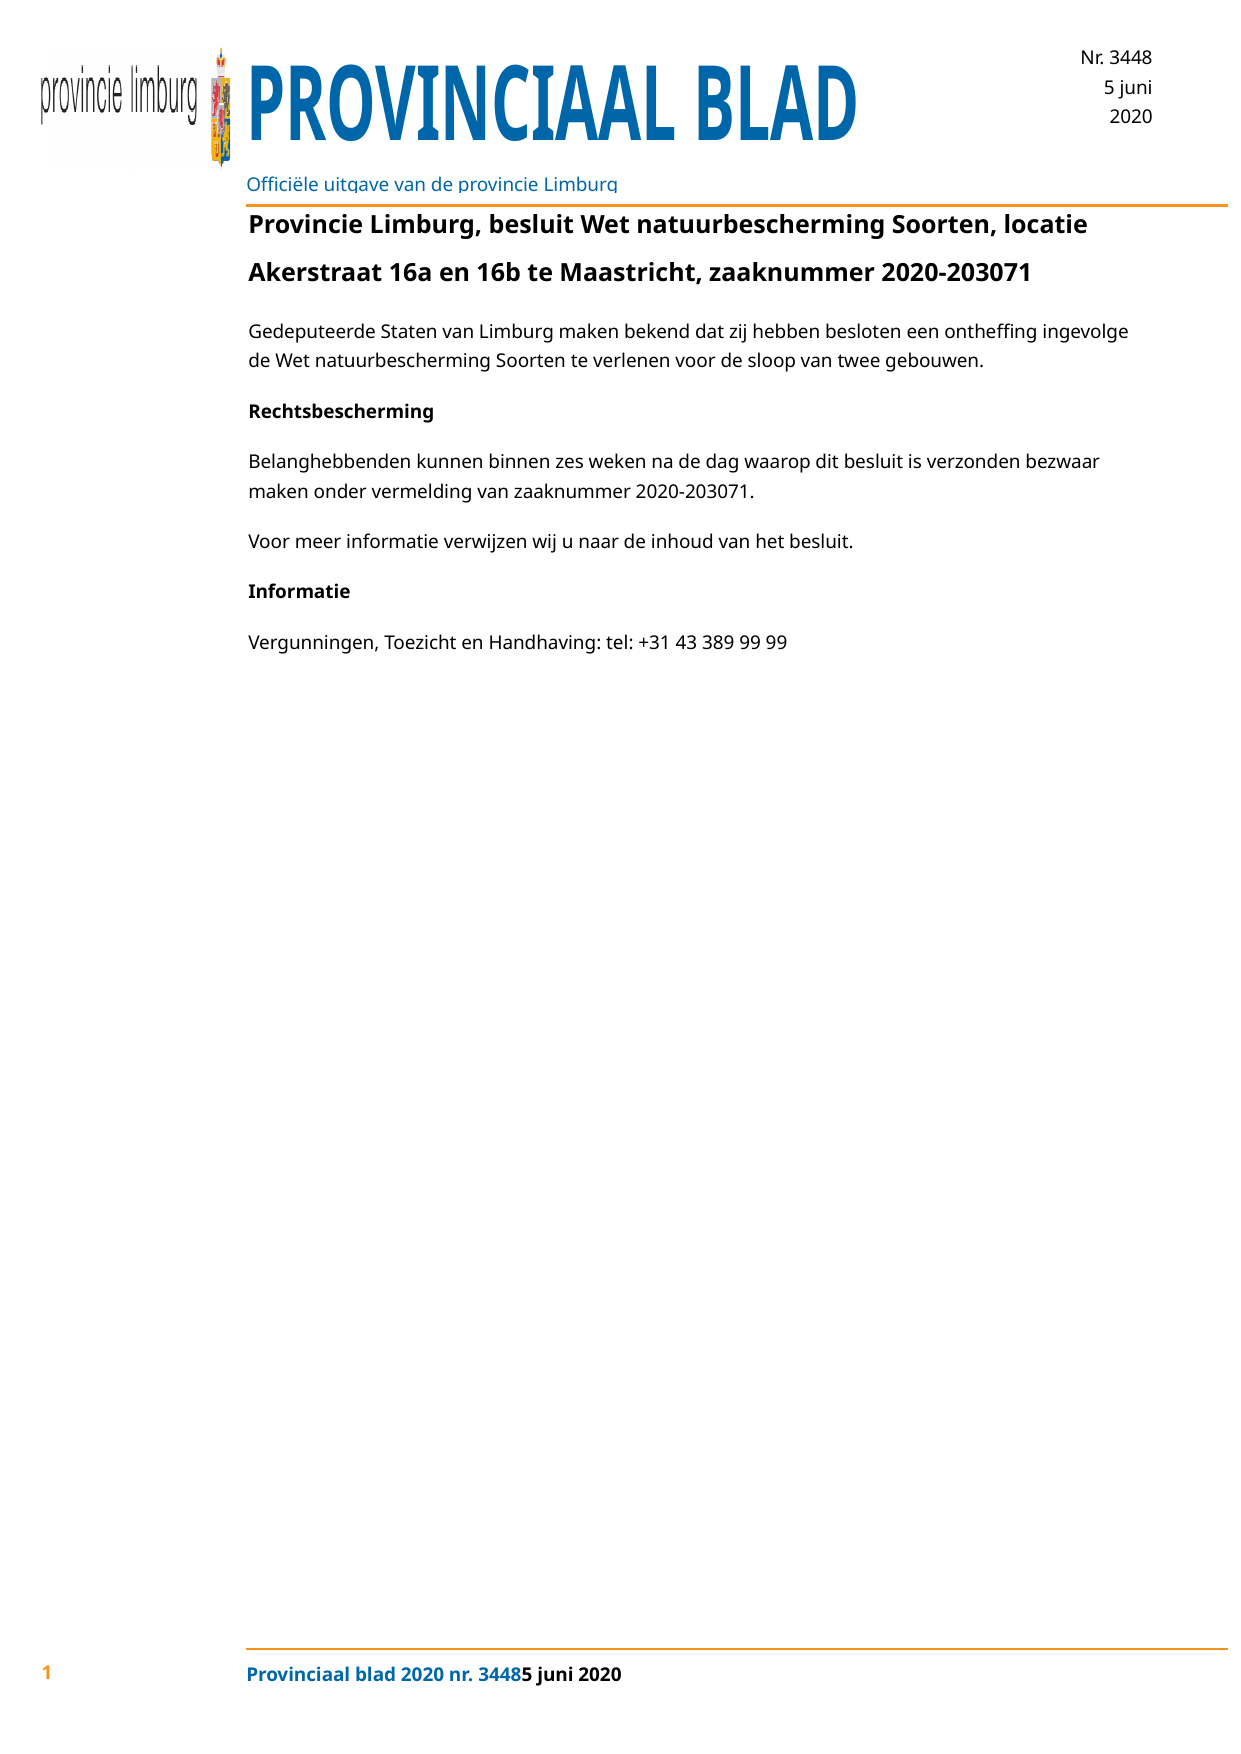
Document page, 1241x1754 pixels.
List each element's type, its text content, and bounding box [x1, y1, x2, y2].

text Gedeputeerde Staten van Limburg maken bekend dat zij hebben besloten een ontheffing ingevolge de Wet natuurbescherming Soorten te verlenen voor de sloop van twee gebouwen. [248, 318, 1152, 373]
text Provincie Limburg, besluit Wet natuurbescherming Soorten, locatie Akerstraat 16a en 16b te Maastricht, zaaknummer 2020-203071 [248, 207, 1152, 288]
text Voor meer informatie verwijzen wij u naar de inhoud van het besluit. [248, 528, 1152, 554]
text Vergunningen, Toezicht en Handhaving: tel: +31 43 389 99 99 [248, 629, 1152, 655]
text Informatie [248, 579, 1152, 604]
picture [41, 47, 231, 172]
text Belanghebbenden kunnen binnen zes weken na de dag waarop dit besluit is verzonden bezwaar maken onder vermelding van zaaknummer 2020-203071. [248, 448, 1152, 504]
text Rechtsbescherming [248, 398, 1152, 424]
